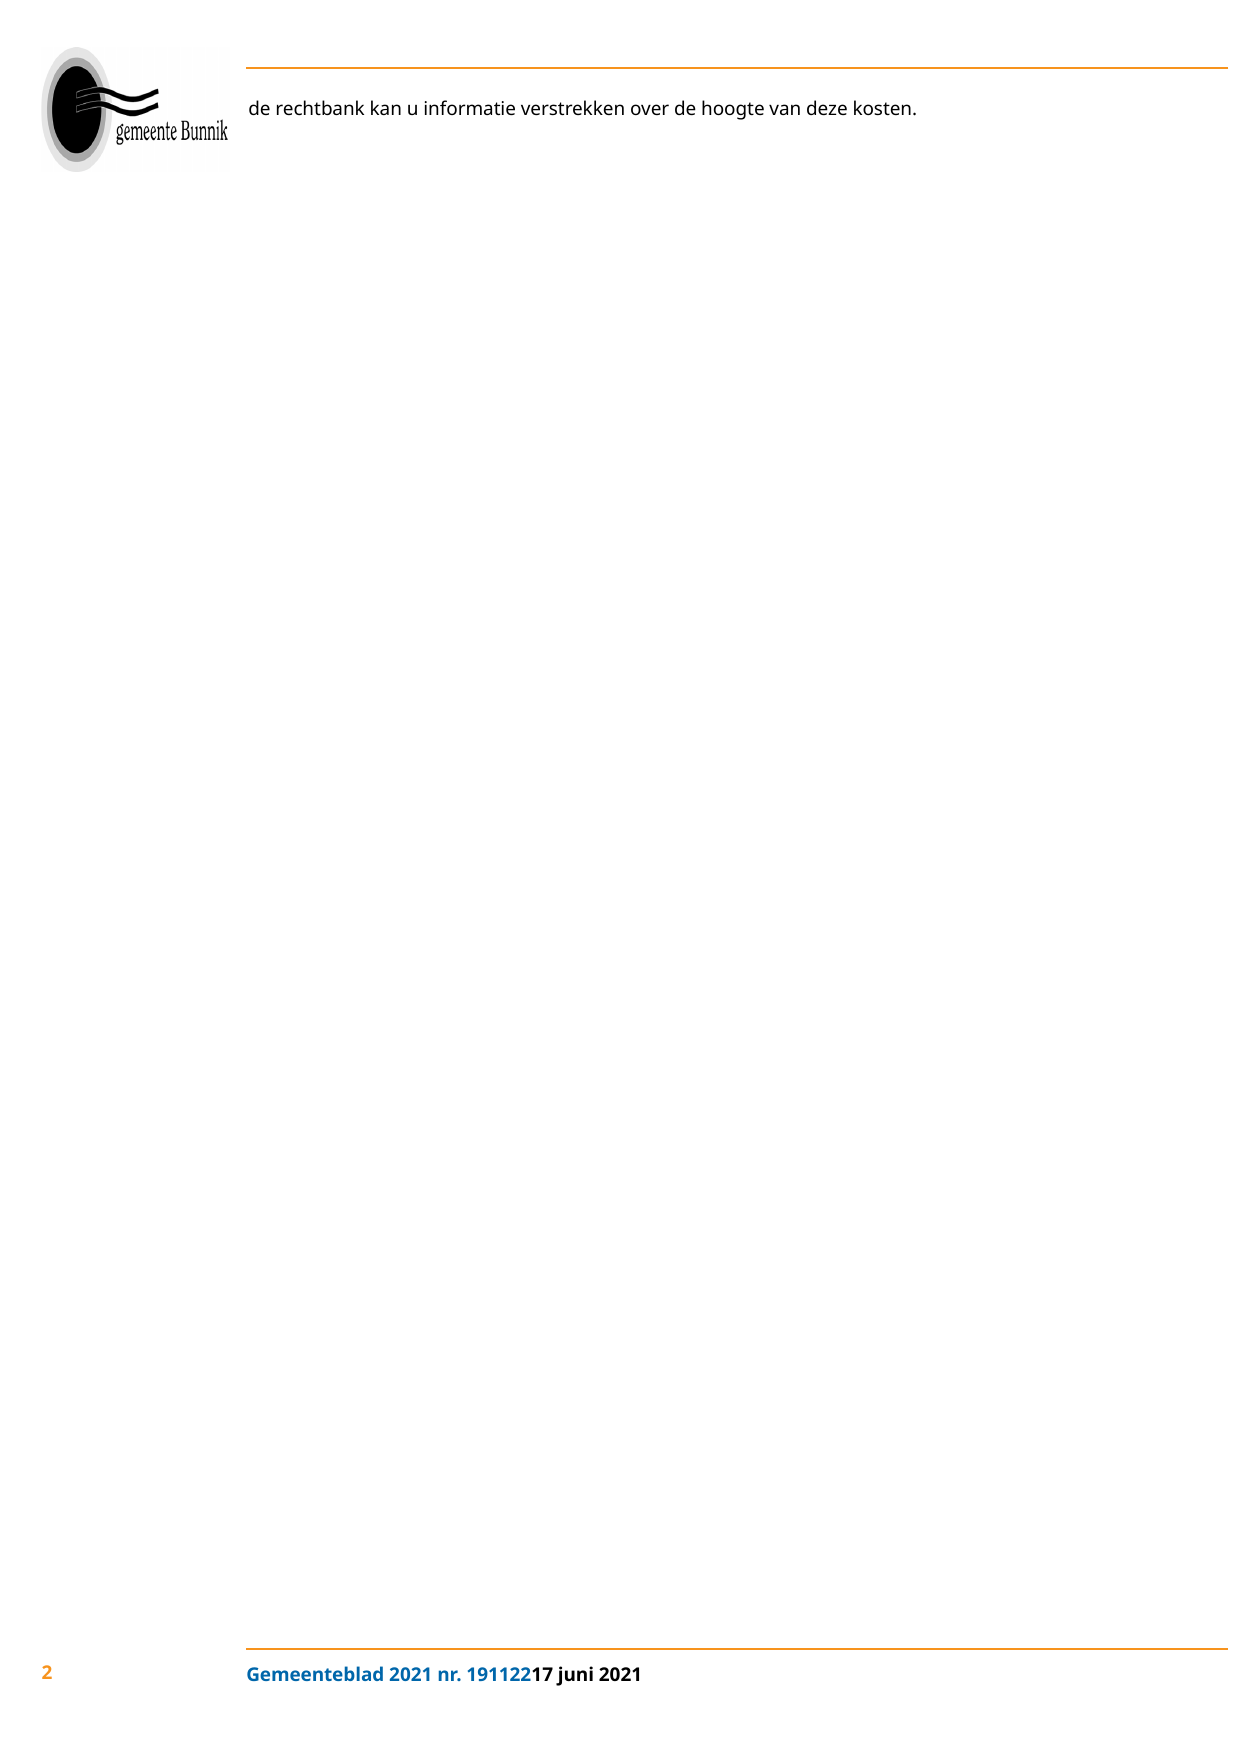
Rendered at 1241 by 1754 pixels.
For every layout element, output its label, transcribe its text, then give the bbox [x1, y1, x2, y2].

text de rechtbank kan u informatie verstrekken over de hoogte van deze kosten. [248, 95, 1152, 121]
picture [41, 47, 231, 172]
